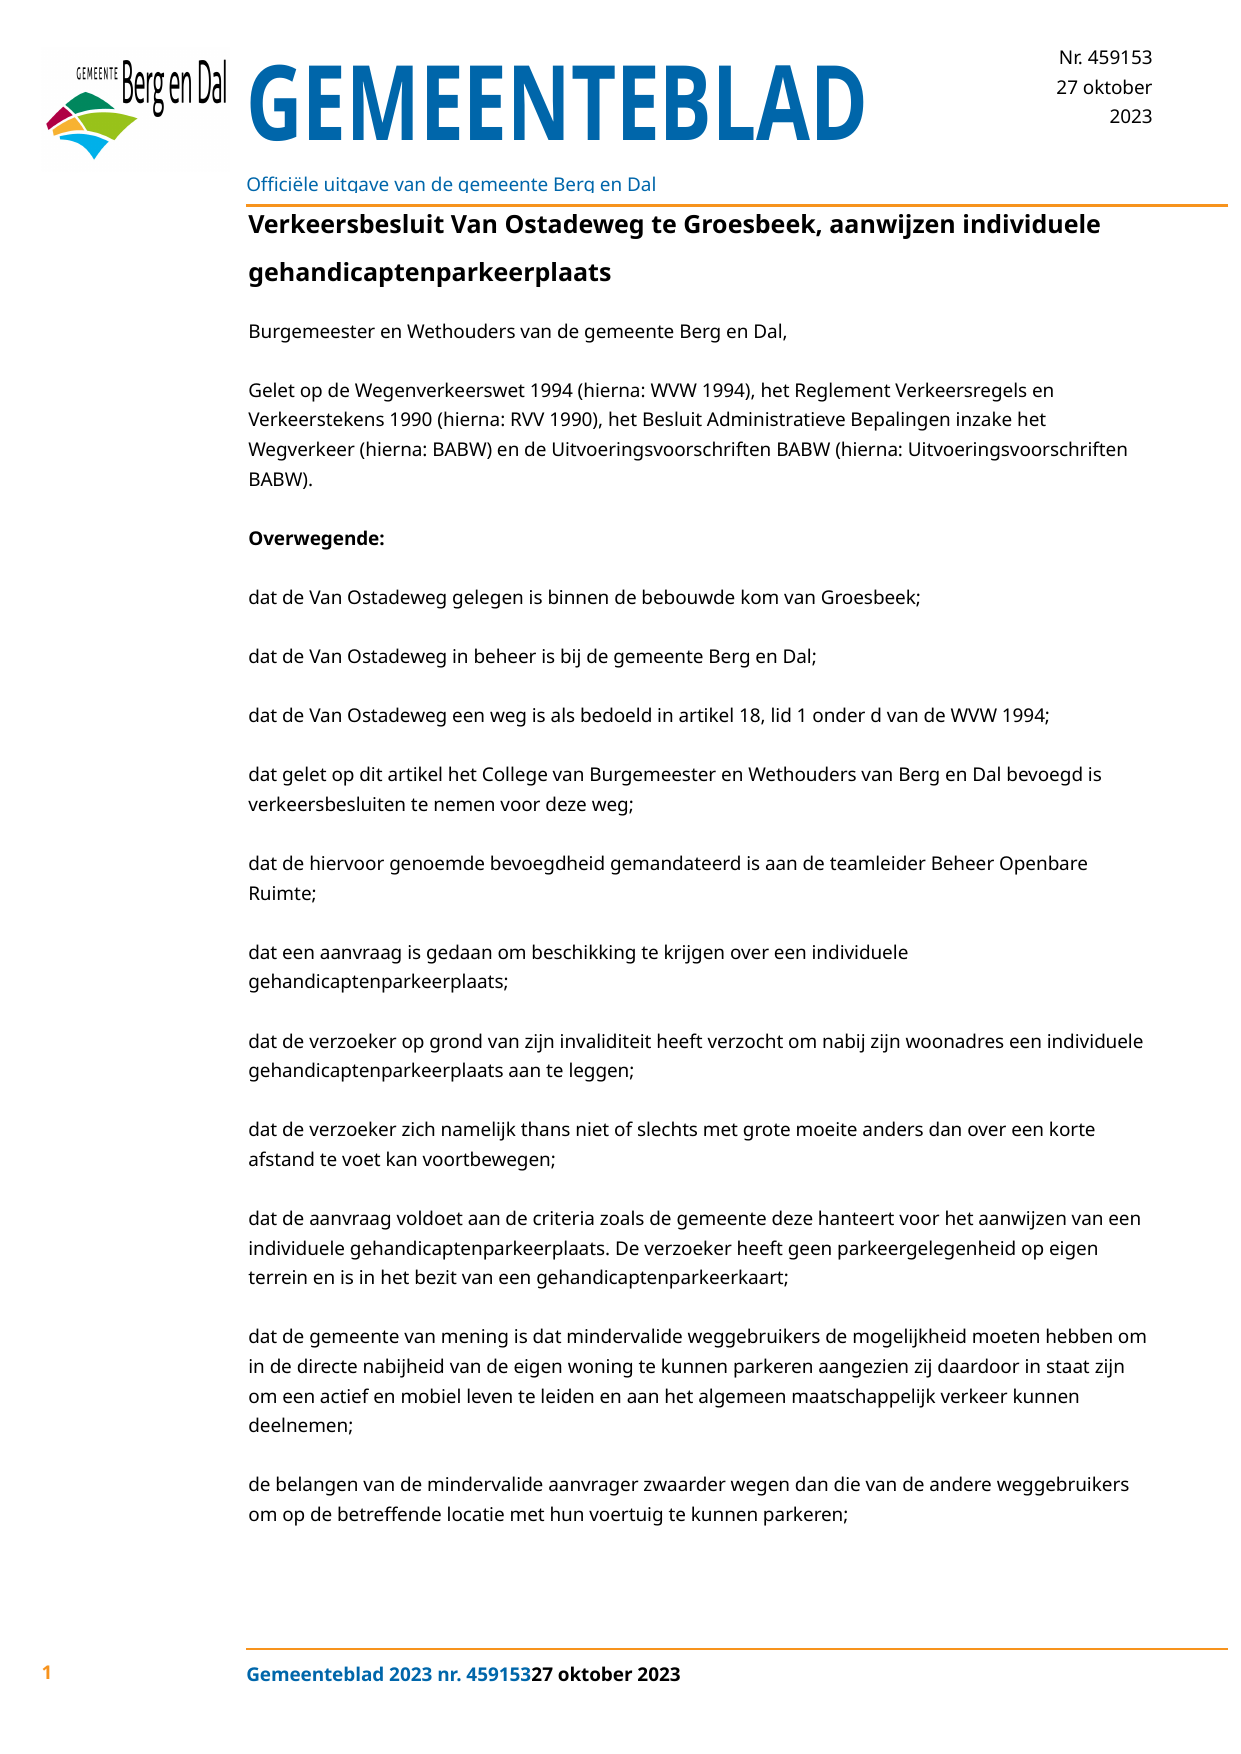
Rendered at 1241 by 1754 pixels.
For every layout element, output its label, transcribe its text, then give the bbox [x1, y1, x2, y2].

text dat de Van Ostadeweg gelegen is binnen de bebouwde kom van Groesbeek; [248, 584, 1152, 610]
text Burgemeester en Wethouders van de gemeente Berg en Dal, [248, 318, 1152, 344]
text dat de hiervoor genoemde bevoegdheid gemandateerd is aan de teamleider Beheer Openbare Ruimte; [248, 850, 1152, 906]
text dat de gemeente van mening is dat mindervalide weggebruikers de mogelijkheid moeten hebben om in de directe nabijheid van de eigen woning te kunnen parkeren aangezien zij daardoor in staat zijn om een actief en mobiel leven te leiden en aan het algemeen maatschappelijk verkeer kunnen deelnemen; [248, 1324, 1152, 1438]
text Gelet op de Wegenverkeerswet 1994 (hierna: WVW 1994), het Reglement Verkeersregels en Verkeerstekens 1990 (hierna: RVV 1990), het Besluit Administratieve Bepalingen inzake het Wegverkeer (hierna: BABW) en de Uitvoeringsvoorschriften BABW (hierna: Uitvoeringsvoorschriften BABW). [248, 377, 1152, 492]
text Overwegende: [248, 525, 1152, 551]
text Verkeersbesluit Van Ostadeweg te Groesbeek, aanwijzen individuele gehandicaptenparkeerplaats [248, 207, 1152, 288]
text dat de Van Ostadeweg in beheer is bij de gemeente Berg en Dal; [248, 643, 1152, 669]
picture [41, 47, 231, 172]
text dat de verzoeker zich namelijk thans niet of slechts met grote moeite anders dan over een korte afstand te voet kan voortbewegen; [248, 1117, 1152, 1172]
text dat gelet op dit artikel het College van Burgemeester en Wethouders van Berg en Dal bevoegd is verkeersbesluiten te nemen voor deze weg; [248, 762, 1152, 817]
text dat de verzoeker op grond van zijn invaliditeit heeft verzocht om nabij zijn woonadres een individuele gehandicaptenparkeerplaats aan te leggen; [248, 1028, 1152, 1083]
text dat de aanvraag voldoet aan de criteria zoals de gemeente deze hanteert voor het aanwijzen van een individuele gehandicaptenparkeerplaats. De verzoeker heeft geen parkeergelegenheid op eigen terrein en is in het bezit van een gehandicaptenparkeerkaart; [248, 1205, 1152, 1290]
text de belangen van de mindervalide aanvrager zwaarder wegen dan die van de andere weggebruikers om op de betreffende locatie met hun voertuig te kunnen parkeren; [248, 1472, 1152, 1527]
text dat een aanvraag is gedaan om beschikking te krijgen over een individuele gehandicaptenparkeerplaats; [248, 939, 1152, 994]
text dat de Van Ostadeweg een weg is als bedoeld in artikel 18, lid 1 onder d van de WVW 1994; [248, 702, 1152, 728]
